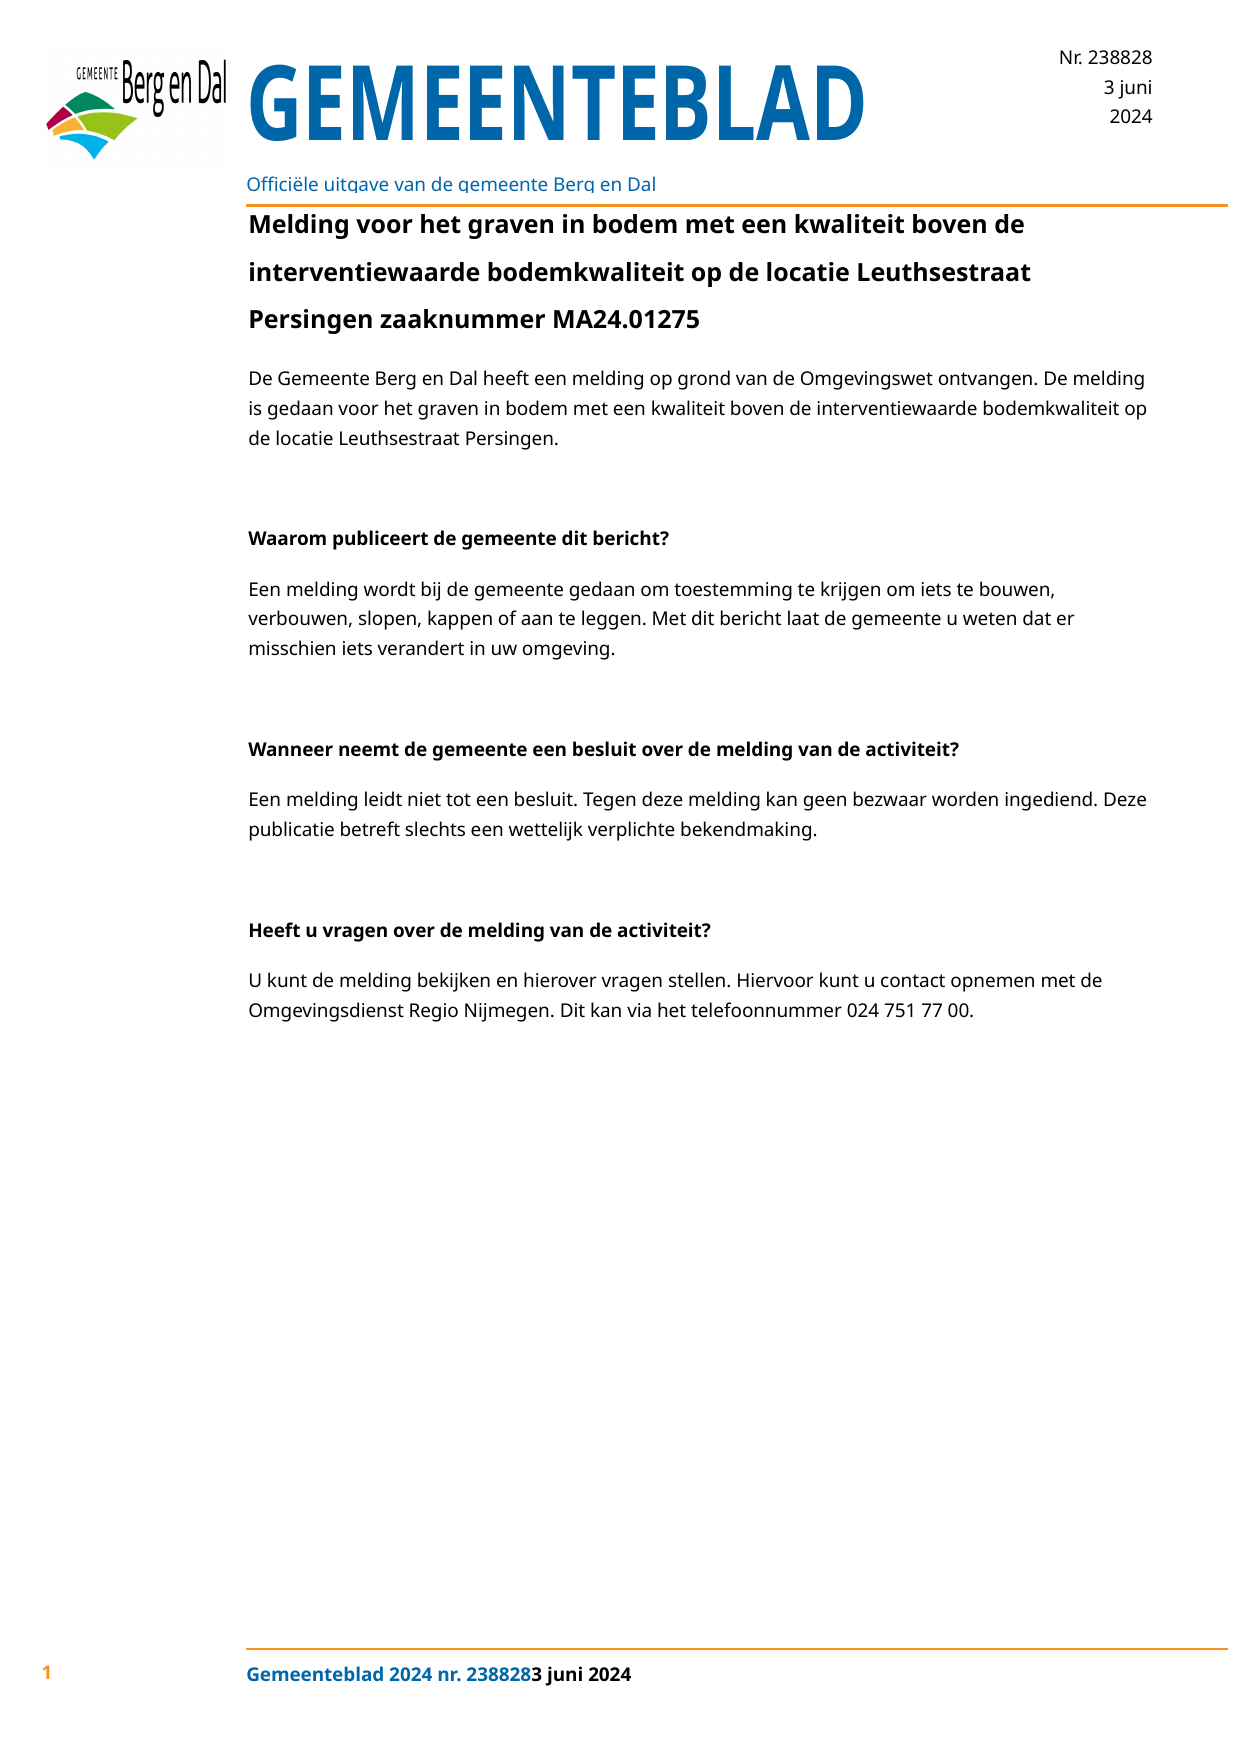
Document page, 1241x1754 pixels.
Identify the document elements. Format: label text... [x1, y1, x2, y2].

text Wanneer neemt de gemeente een besluit over de melding van de activiteit? [248, 736, 1152, 762]
picture [41, 47, 231, 172]
text U kunt de melding bekijken en hierover vragen stellen. Hiervoor kunt u contact opnemen met de Omgevingsdienst Regio Nijmegen. Dit kan via het telefoonnummer 024 751 77 00. [248, 967, 1152, 1022]
text Heeft u vragen over de melding van de activiteit? [248, 917, 1152, 942]
text Melding voor het graven in bodem met een kwaliteit boven de interventiewaarde bodemkwaliteit op de locatie Leuthsestraat Persingen zaaknummer MA24.01275 [248, 207, 1152, 336]
text Waarom publiceert de gemeente dit bericht? [248, 526, 1152, 551]
text Een melding leidt niet tot een besluit. Tegen deze melding kan geen bezwaar worden ingediend. Deze publicatie betreft slechts een wettelijk verplichte bekendmaking. [248, 786, 1152, 842]
text Een melding wordt bij de gemeente gedaan om toestemming te krijgen om iets te bouwen, verbouwen, slopen, kappen of aan te leggen. Met dit bericht laat de gemeente u weten dat er misschien iets verandert in uw omgeving. [248, 576, 1152, 661]
text De Gemeente Berg en Dal heeft een melding op grond van de Omgevingswet ontvangen. De melding is gedaan voor het graven in bodem met een kwaliteit boven de interventiewaarde bodemkwaliteit op de locatie Leuthsestraat Persingen. [248, 366, 1152, 450]
